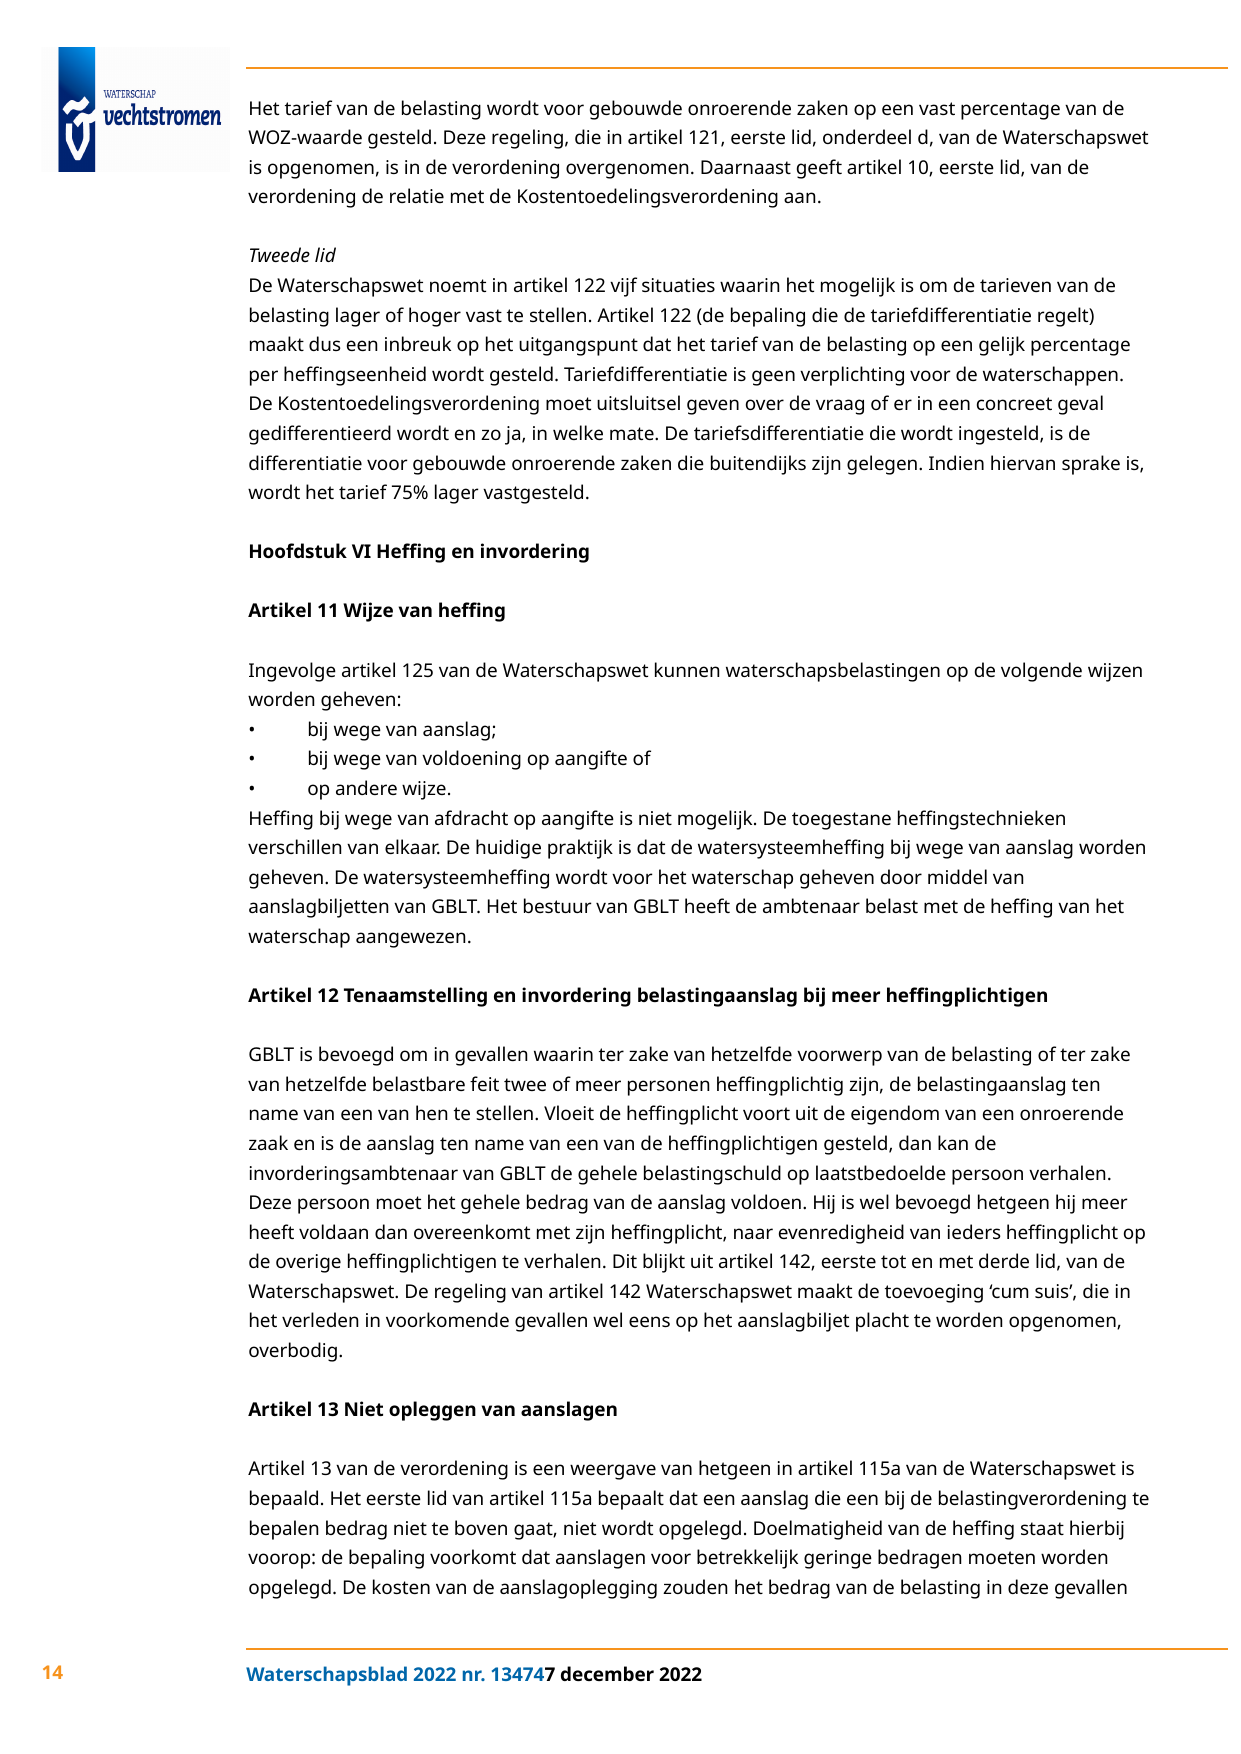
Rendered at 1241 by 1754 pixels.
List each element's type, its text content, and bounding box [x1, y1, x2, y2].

text Het tarief van de belasting wordt voor gebouwde onroerende zaken op een vast percentage van de WOZ-waarde gesteld. Deze regeling, die in artikel 121, eerste lid, onderdeel d, van de Waterschapswet is opgenomen, is in de verordening overgenomen. Daarnaast geeft artikel 10, eerste lid, van de verordening de relatie met de Kostentoedelingsverordening aan. [248, 95, 1152, 209]
text Ingevolge artikel 125 van de Waterschapswet kunnen waterschapsbelastingen op de volgende wijzen worden geheven: [248, 657, 1152, 712]
text De Waterschapswet noemt in artikel 122 vijf situaties waarin het mogelijk is om de tarieven van de belasting lager of hoger vast te stellen. Artikel 122 (de bepaling die de tariefdifferentiatie regelt) maakt dus een inbreuk op het uitgangspunt dat het tarief van de belasting op een gelijk percentage per heffingseenheid wordt gesteld. Tariefdifferentiatie is geen verplichting voor de waterschappen. De Kostentoedelingsverordening moet uitsluitsel geven over de vraag of er in een concreet geval gedifferentieerd wordt en zo ja, in welke mate. De tariefsdifferentiatie die wordt ingesteld, is de differentiatie voor gebouwde onroerende zaken die buitendijks zijn gelegen. Indien hiervan sprake is, wordt het tarief 75% lager vastgesteld. [248, 272, 1152, 505]
list bij wege van aanslag; [248, 716, 1152, 742]
text GBLT is bevoegd om in gevallen waarin ter zake van hetzelfde voorwerp van de belasting of ter zake van hetzelfde belastbare feit twee of meer personen heffingplichtig zijn, de belastingaanslag ten name van een van hen te stellen. Vloeit de heffingplicht voort uit de eigendom van een onroerende zaak en is de aanslag ten name van een van de heffingplichtigen gesteld, dan kan de invorderingsambtenaar van GBLT de gehele belastingschuld op laatstbedoelde persoon verhalen. Deze persoon moet het gehele bedrag van de aanslag voldoen. Hij is wel bevoegd hetgeen hij meer heeft voldaan dan overeenkomt met zijn heffingplicht, naar evenredigheid van ieders heffingplicht op de overige heffingplichtigen te verhalen. Dit blijkt uit artikel 142, eerste tot en met derde lid, van de Waterschapswet. De regeling van artikel 142 Waterschapswet maakt de toevoeging ‘cum suis’, die in het verleden in voorkomende gevallen wel eens op het aanslagbiljet placht te worden opgenomen, overbodig. [248, 1041, 1152, 1363]
text Artikel 13 van de verordening is een weergave van hetgeen in artikel 115a van de Waterschapswet is bepaald. Het eerste lid van artikel 115a bepaalt dat een aanslag die een bij de belastingverordening te bepalen bedrag niet te boven gaat, niet wordt opgelegd. Doelmatigheid van de heffing staat hierbij voorop: de bepaling voorkomt dat aanslagen voor betrekkelijk geringe bedragen moeten worden opgelegd. De kosten van de aanslagoplegging zouden het bedrag van de belasting in deze gevallen [248, 1456, 1152, 1600]
text Tweede lid [248, 243, 1152, 268]
list bij wege van voldoening op aangifte of [248, 746, 1152, 771]
text Artikel 13 Niet opleggen van aanslagen [248, 1396, 1152, 1422]
list op andere wijze. [248, 775, 1152, 801]
text Artikel 12 Tenaamstelling en invordering belastingaanslag bij meer heffingplichtigen [248, 982, 1152, 1008]
text Artikel 11 Wijze van heffing [248, 598, 1152, 623]
text Hoofdstuk VI Heffing en invordering [248, 538, 1152, 564]
text Heffing bij wege van afdracht op aangifte is niet mogelijk. De toegestane heffingstechnieken verschillen van elkaar. De huidige praktijk is dat de watersysteemheffing bij wege van aanslag worden geheven. De watersysteemheffing wordt voor het waterschap geheven door middel van aanslagbiljetten van GBLT. Het bestuur van GBLT heeft de ambtenaar belast met de heffing van het waterschap aangewezen. [248, 805, 1152, 949]
picture [41, 47, 231, 172]
